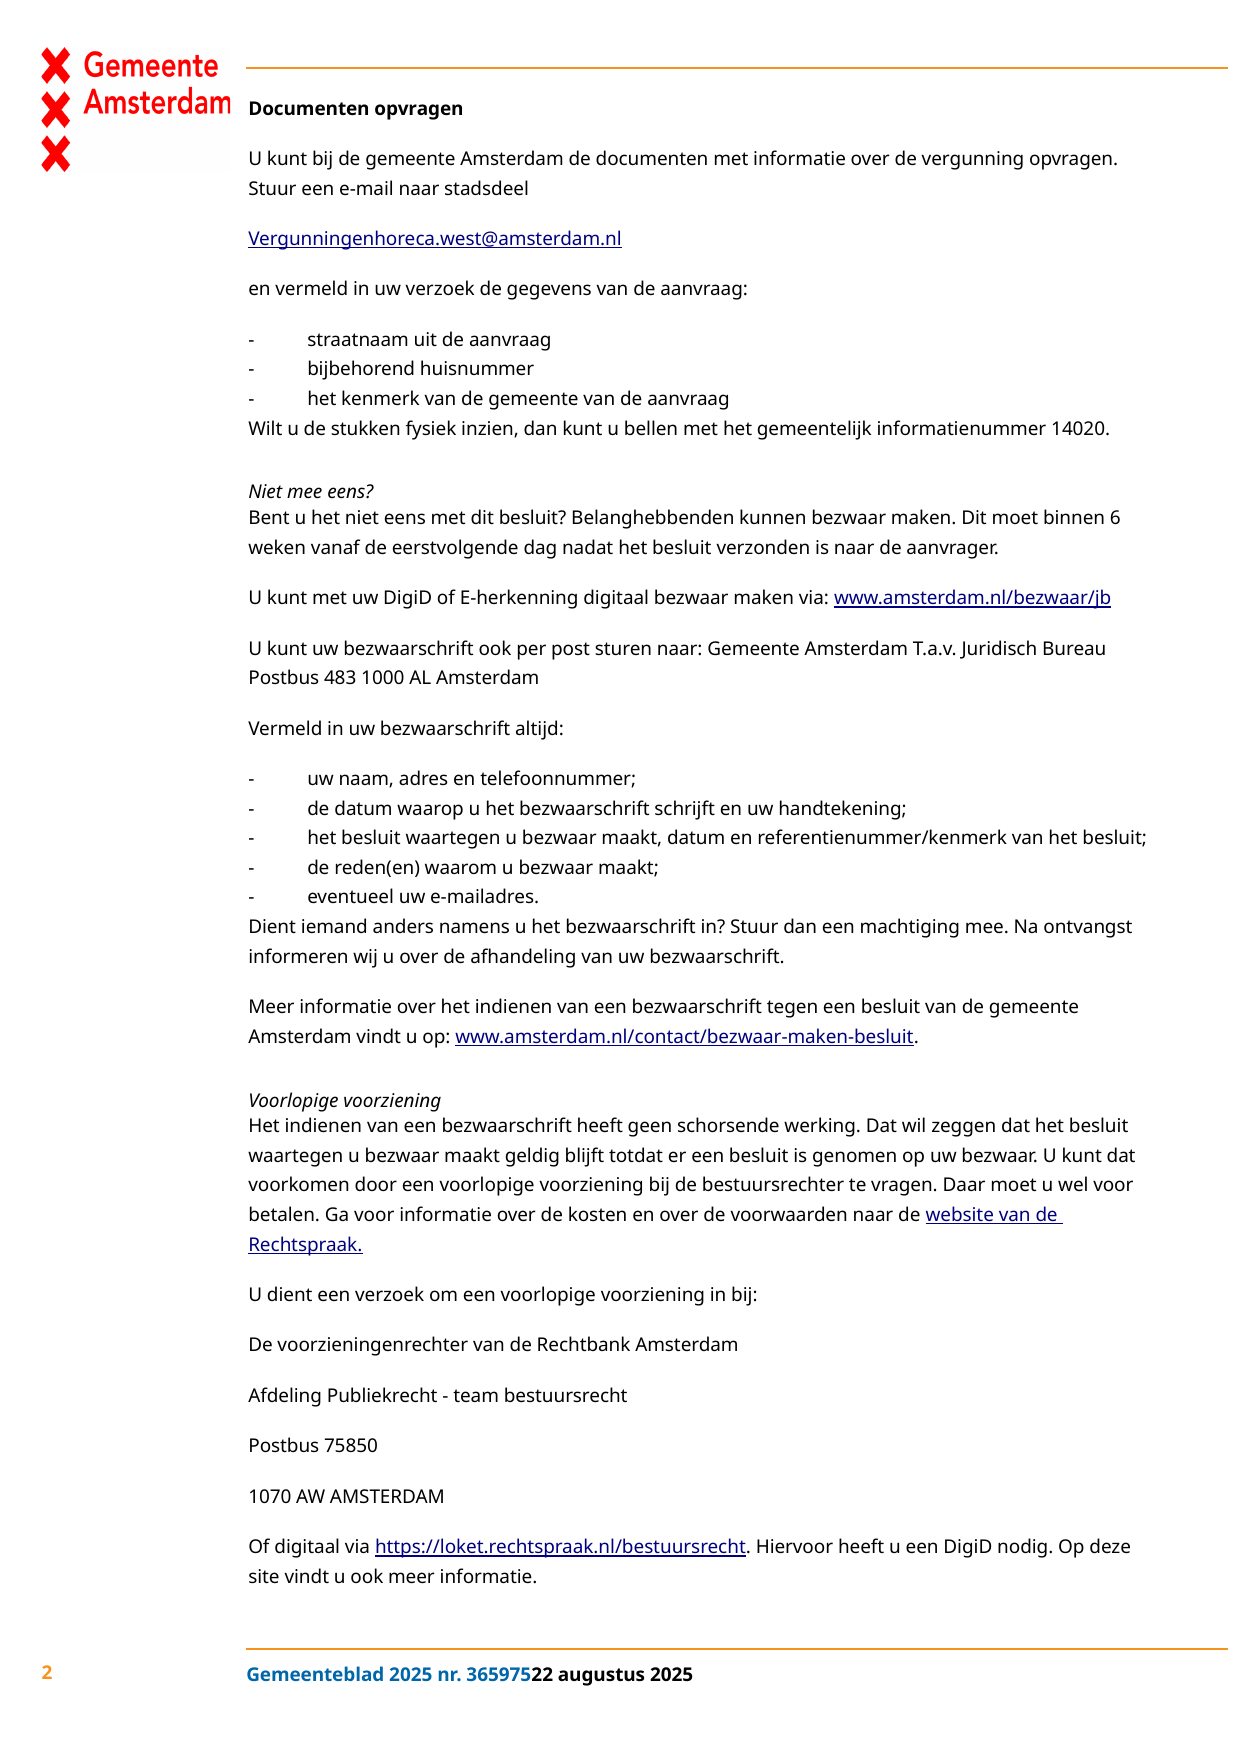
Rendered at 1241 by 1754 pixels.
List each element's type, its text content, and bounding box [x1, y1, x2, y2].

list eventueel uw e-mailadres. [248, 884, 1152, 909]
list het besluit waartegen u bezwaar maakt, datum en referentienummer/kenmerk van het besluit; [248, 824, 1152, 850]
text 1070 AW AMSTERDAM [248, 1483, 1152, 1509]
text Postbus 75850 [248, 1432, 1152, 1458]
text U kunt bij de gemeente Amsterdam de documenten met informatie over de vergunning opvragen. Stuur een e-mail naar stadsdeel [248, 145, 1152, 201]
text Of digitaal via https://loket.rechtspraak.nl/bestuursrecht. Hiervoor heeft u een DigiD nodig. Op deze site vindt u ook meer informatie. [248, 1533, 1152, 1589]
list straatnaam uit de aanvraag [248, 326, 1152, 352]
text Bent u het niet eens met dit besluit? Belanghebbenden kunnen bezwaar maken. Dit moet binnen 6 weken vanaf de eerstvolgende dag nadat het besluit verzonden is naar de aanvrager. [248, 504, 1152, 560]
text Vermeld in uw bezwaarschrift altijd: [248, 715, 1152, 741]
text Meer informatie over het indienen van een bezwaarschrift tegen een besluit van de gemeente Amsterdam vindt u op: www.amsterdam.nl/contact/bezwaar-maken-besluit. [248, 993, 1152, 1048]
text De voorzieningenrechter van de Rechtbank Amsterdam [248, 1332, 1152, 1357]
text Niet mee eens? [248, 479, 1152, 504]
list uw naam, adres en telefoonnummer; [248, 765, 1152, 791]
text Wilt u de stukken fysiek inzien, dan kunt u bellen met het gemeentelijk informatienummer 14020. [248, 415, 1152, 441]
list de datum waarop u het bezwaarschrift schrijft en uw handtekening; [248, 795, 1152, 821]
text Dient iemand anders namens u het bezwaarschrift in? Stuur dan een machtiging mee. Na ontvangst informeren wij u over de afhandeling van uw bezwaarschrift. [248, 913, 1152, 968]
text Documenten opvragen [248, 95, 1152, 121]
text U kunt met uw DigiD of E-herkenning digitaal bezwaar maken via: www.amsterdam.nl/bezwaar/jb [248, 584, 1152, 610]
text Voorlopige voorziening [248, 1087, 1152, 1112]
text Vergunningenhoreca.west@amsterdam.nl [248, 225, 1152, 251]
text U kunt uw bezwaarschrift ook per post sturen naar: Gemeente Amsterdam T.a.v. Juridisch Bureau Postbus 483 1000 AL Amsterdam [248, 635, 1152, 690]
list het kenmerk van de gemeente van de aanvraag [248, 385, 1152, 411]
list de reden(en) waarom u bezwaar maakt; [248, 854, 1152, 880]
text Het indienen van een bezwaarschrift heeft geen schorsende werking. Dat wil zeggen dat het besluit waartegen u bezwaar maakt geldig blijft totdat er een besluit is genomen op uw bezwaar. U kunt dat voorkomen door een voorlopige voorziening bij de bestuursrechter te vragen. Daar moet u wel voor betalen. Ga voor informatie over de kosten en over de voorwaarden naar de website van de Rechtspraak. [248, 1112, 1152, 1257]
list bijbehorend huisnummer [248, 356, 1152, 381]
picture [41, 47, 231, 172]
text en vermeld in uw verzoek de gegevens van de aanvraag: [248, 276, 1152, 301]
text U dient een verzoek om een voorlopige voorziening in bij: [248, 1281, 1152, 1307]
text Afdeling Publiekrecht - team bestuursrecht [248, 1382, 1152, 1408]
